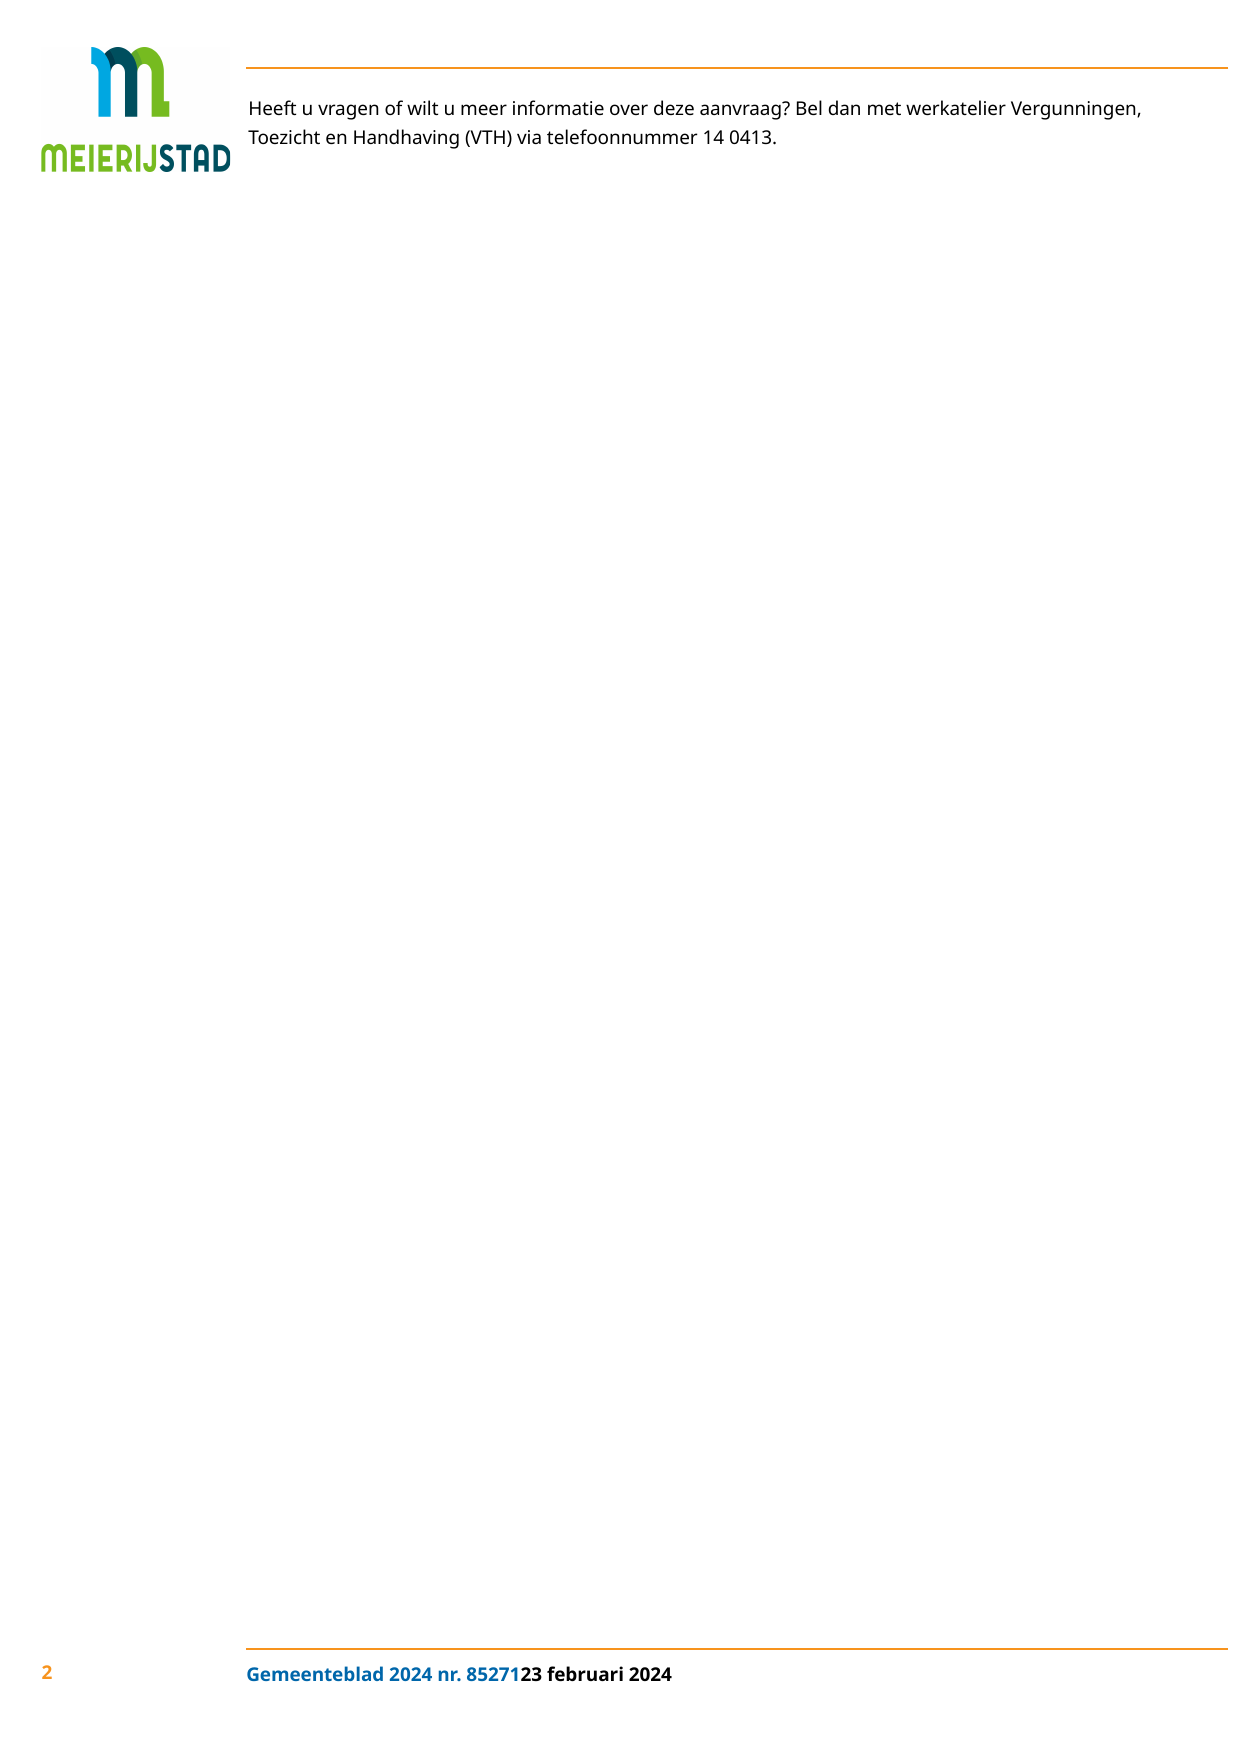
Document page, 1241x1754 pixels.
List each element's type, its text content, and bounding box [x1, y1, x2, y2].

text Heeft u vragen of wilt u meer informatie over deze aanvraag? Bel dan met werkatelier Vergunningen, Toezicht en Handhaving (VTH) via telefoonnummer 14 0413. [248, 95, 1152, 150]
picture [41, 47, 231, 172]
